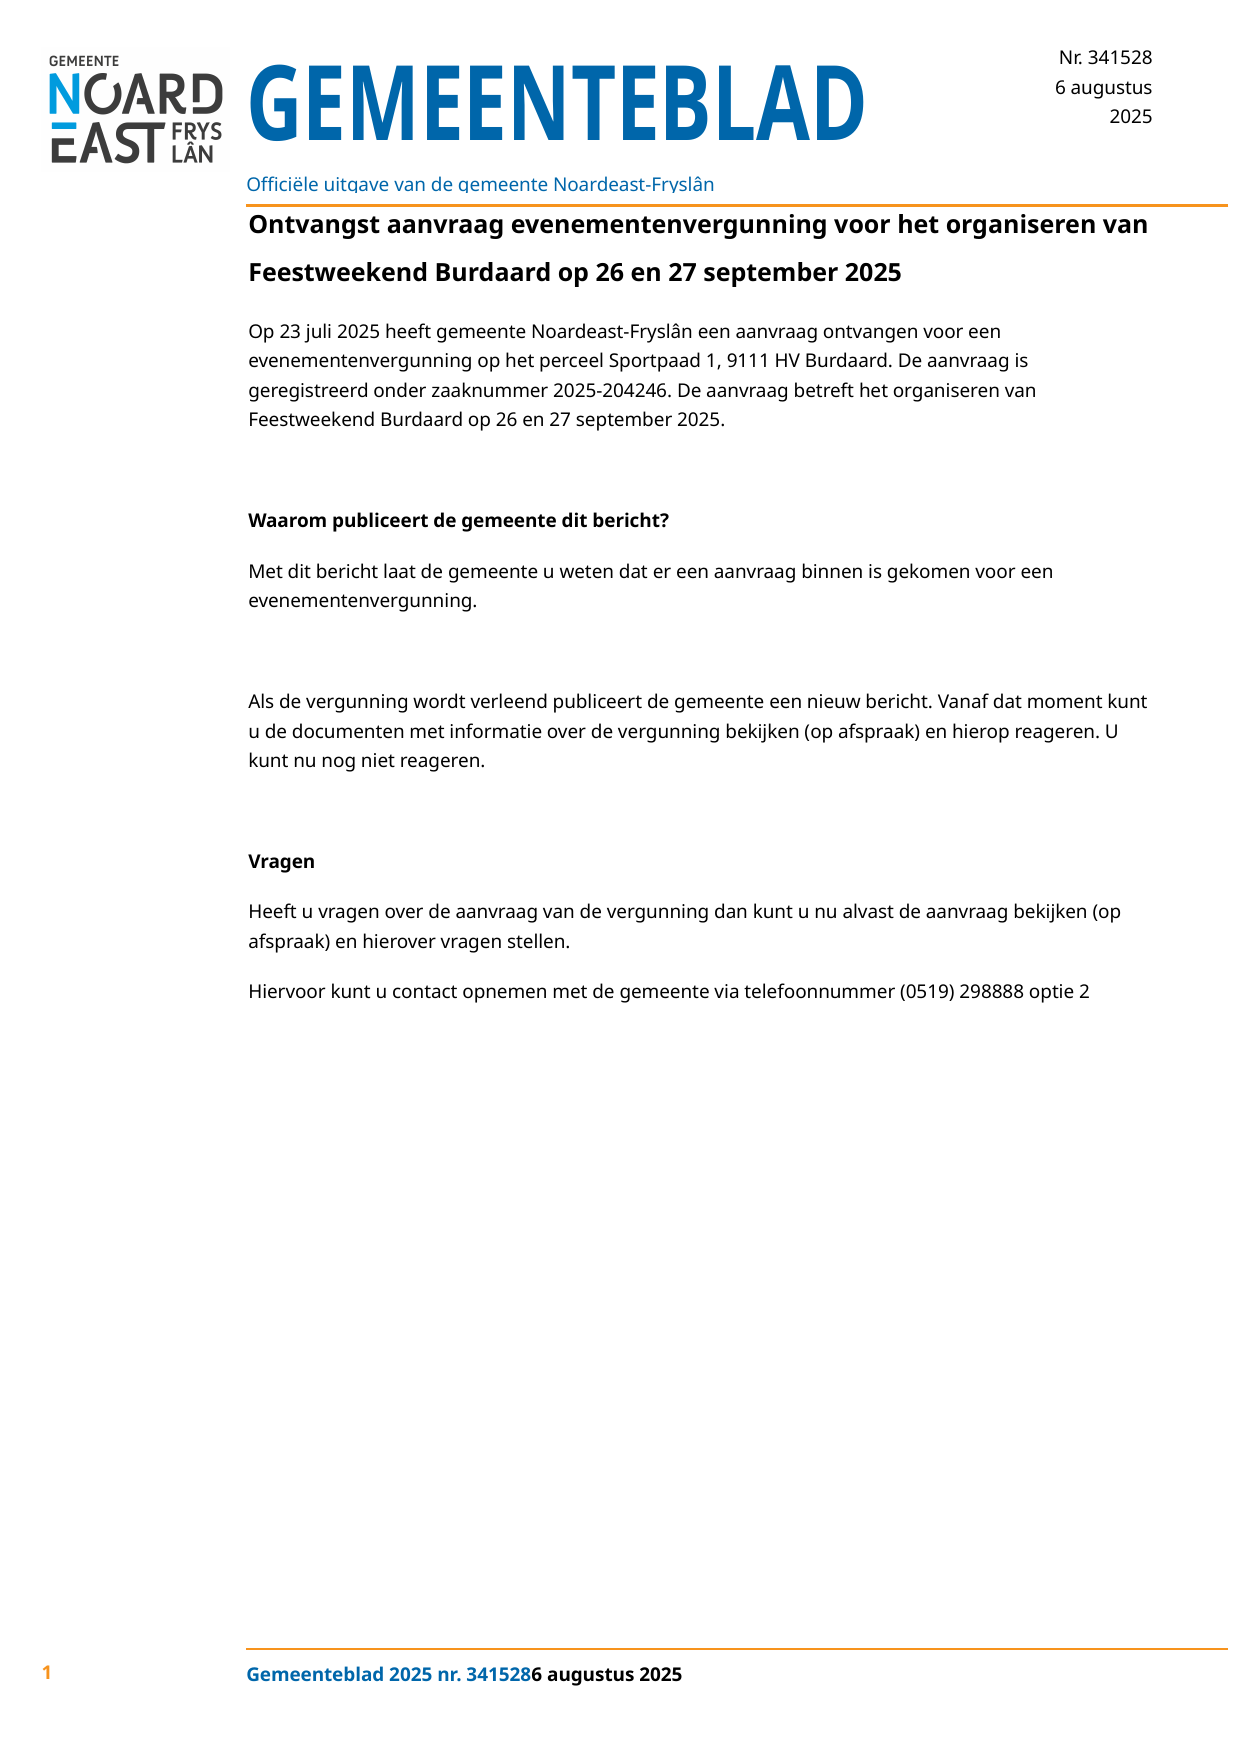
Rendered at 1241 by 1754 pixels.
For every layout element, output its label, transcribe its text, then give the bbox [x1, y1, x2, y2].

picture [41, 47, 231, 172]
text Vragen [248, 848, 1152, 874]
text Heeft u vragen over de aanvraag van de vergunning dan kunt u nu alvast de aanvraag bekijken (op afspraak) en hierover vragen stellen. [248, 899, 1152, 954]
text Op 23 juli 2025 heeft gemeente Noardeast-Fryslân een aanvraag ontvangen voor een evenementenvergunning op het perceel Sportpaad 1, 9111 HV Burdaard. De aanvraag is geregistreerd onder zaaknummer 2025-204246. De aanvraag betreft het organiseren van Feestweekend Burdaard op 26 en 27 september 2025. [248, 318, 1152, 432]
text Met dit bericht laat de gemeente u weten dat er een aanvraag binnen is gekomen voor een evenementenvergunning. [248, 558, 1152, 613]
text Ontvangst aanvraag evenementenvergunning voor het organiseren van Feestweekend Burdaard op 26 en 27 september 2025 [248, 207, 1152, 288]
text Als de vergunning wordt verleend publiceert de gemeente een nieuw bericht. Vanaf dat moment kunt u de documenten met informatie over de vergunning bekijken (op afspraak) en hierop reageren. U kunt nu nog niet reageren. [248, 688, 1152, 773]
text Hiervoor kunt u contact opnemen met de gemeente via telefoonnummer (0519) 298888 optie 2 [248, 979, 1152, 1004]
text Waarom publiceert de gemeente dit bericht? [248, 507, 1152, 533]
